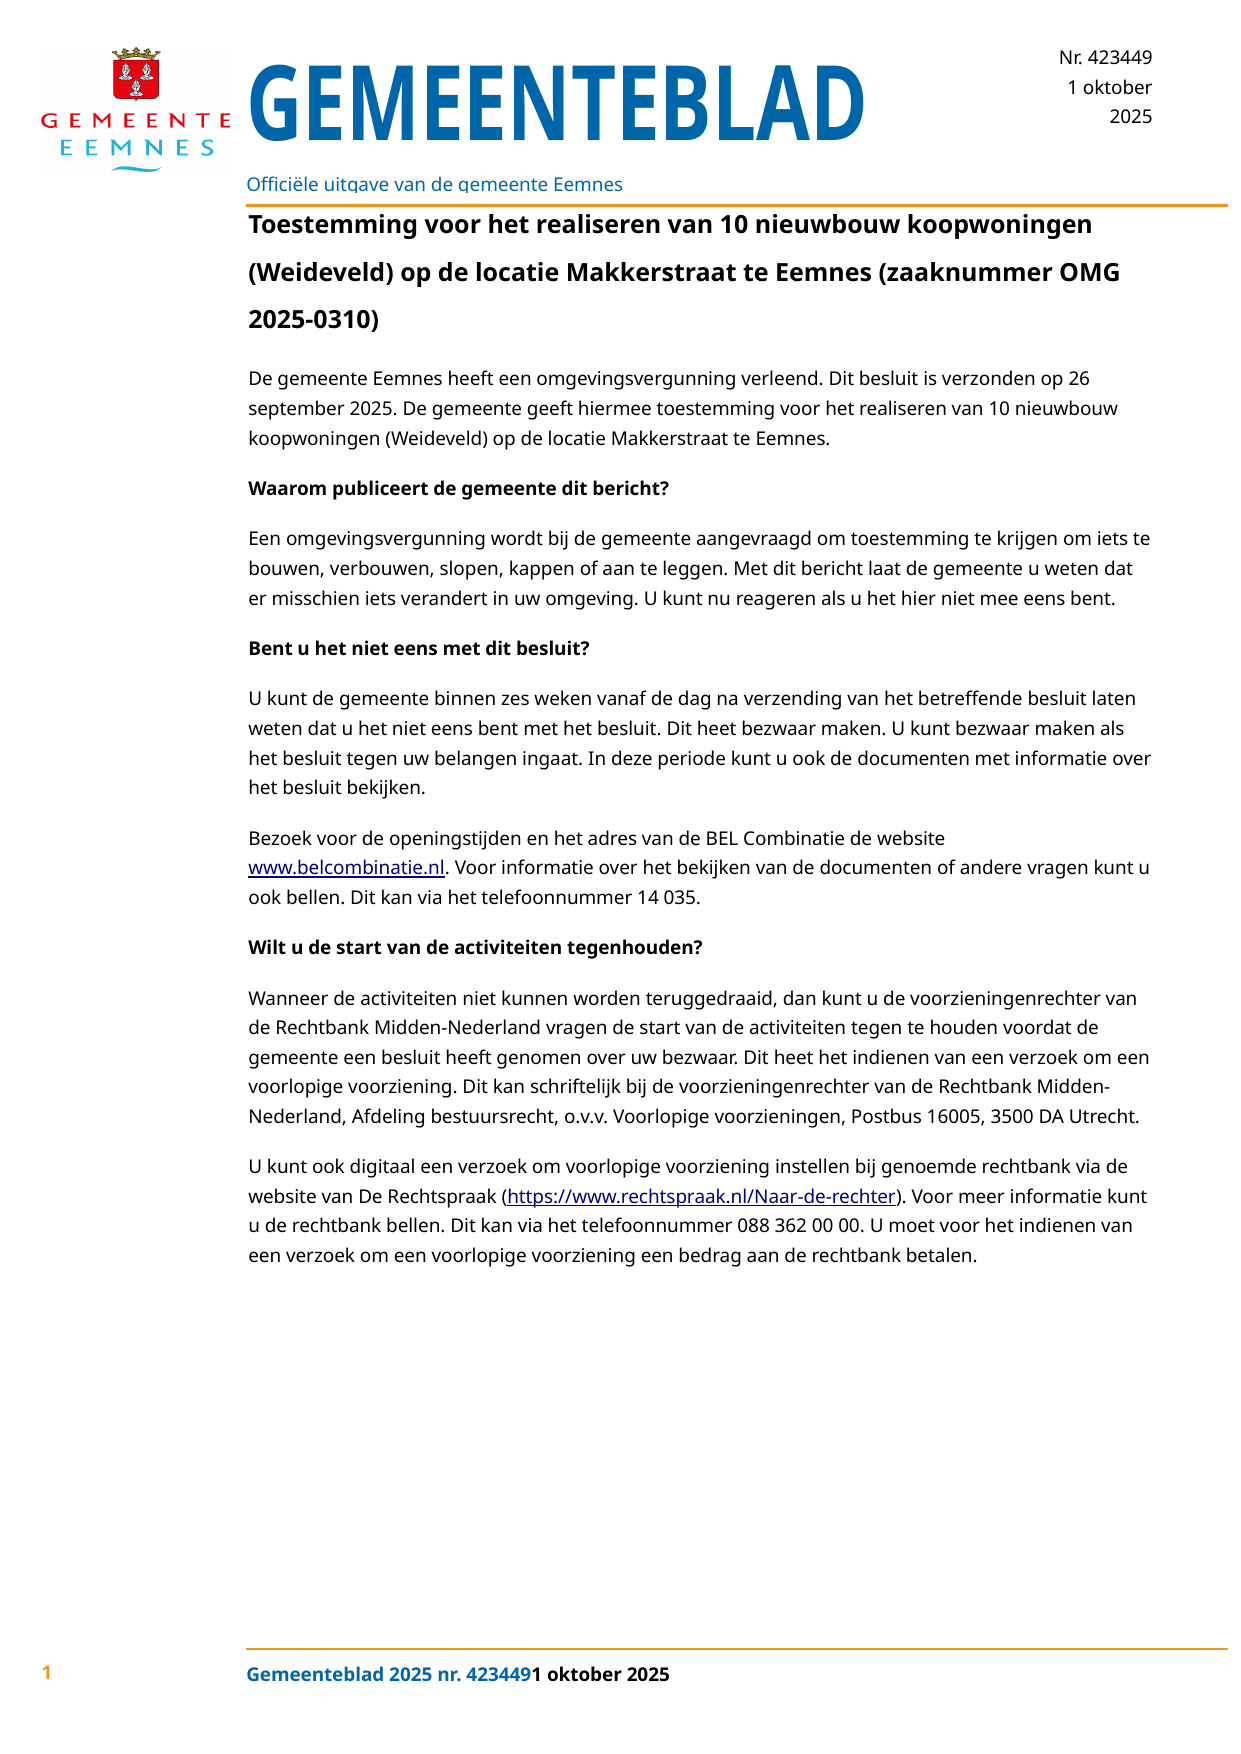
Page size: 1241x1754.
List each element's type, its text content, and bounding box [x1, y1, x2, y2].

text U kunt de gemeente binnen zes weken vanaf de dag na verzending van het betreffende besluit laten weten dat u het niet eens bent met het besluit. Dit heet bezwaar maken. U kunt bezwaar maken als het besluit tegen uw belangen ingaat. In deze periode kunt u ook de documenten met informatie over het besluit bekijken. [248, 686, 1152, 800]
picture [41, 47, 231, 172]
text Bezoek voor de openingstijden en het adres van de BEL Combinatie de website www.belcombinatie.nl. Voor informatie over het bekijken van de documenten of andere vragen kunt u ook bellen. Dit kan via het telefoonnummer 14 035. [248, 825, 1152, 909]
text U kunt ook digitaal een verzoek om voorlopige voorziening instellen bij genoemde rechtbank via de website van De Rechtspraak (https://www.rechtspraak.nl/Naar-de-rechter). Voor meer informatie kunt u de rechtbank bellen. Dit kan via het telefoonnummer 088 362 00 00. U moet voor het indienen van een verzoek om een voorlopige voorziening een bedrag aan de rechtbank betalen. [248, 1153, 1152, 1268]
text Wilt u de start van de activiteiten tegenhouden? [248, 934, 1152, 960]
text Bent u het niet eens met dit besluit? [248, 635, 1152, 661]
text Een omgevingsvergunning wordt bij de gemeente aangevraagd om toestemming te krijgen om iets te bouwen, verbouwen, slopen, kappen of aan te leggen. Met dit bericht laat de gemeente u weten dat er misschien iets verandert in uw omgeving. U kunt nu reageren als u het hier niet mee eens bent. [248, 526, 1152, 610]
text De gemeente Eemnes heeft een omgevingsvergunning verleend. Dit besluit is verzonden op 26 september 2025. De gemeente geeft hiermee toestemming voor het realiseren van 10 nieuwbouw koopwoningen (Weideveld) op de locatie Makkerstraat te Eemnes. [248, 366, 1152, 450]
text Toestemming voor het realiseren van 10 nieuwbouw koopwoningen (Weideveld) op de locatie Makkerstraat te Eemnes (zaaknummer OMG 2025-0310) [248, 207, 1152, 336]
text Waarom publiceert de gemeente dit bericht? [248, 475, 1152, 501]
text Wanneer de activiteiten niet kunnen worden teruggedraaid, dan kunt u de voorzieningenrechter van de Rechtbank Midden-Nederland vragen de start van de activiteiten tegen te houden voordat de gemeente een besluit heeft genomen over uw bezwaar. Dit heet het indienen van een verzoek om een voorlopige voorziening. Dit kan schriftelijk bij de voorzieningenrechter van de Rechtbank Midden-Nederland, Afdeling bestuursrecht, o.v.v. Voorlopige voorzieningen, Postbus 16005, 3500 DA Utrecht. [248, 985, 1152, 1129]
